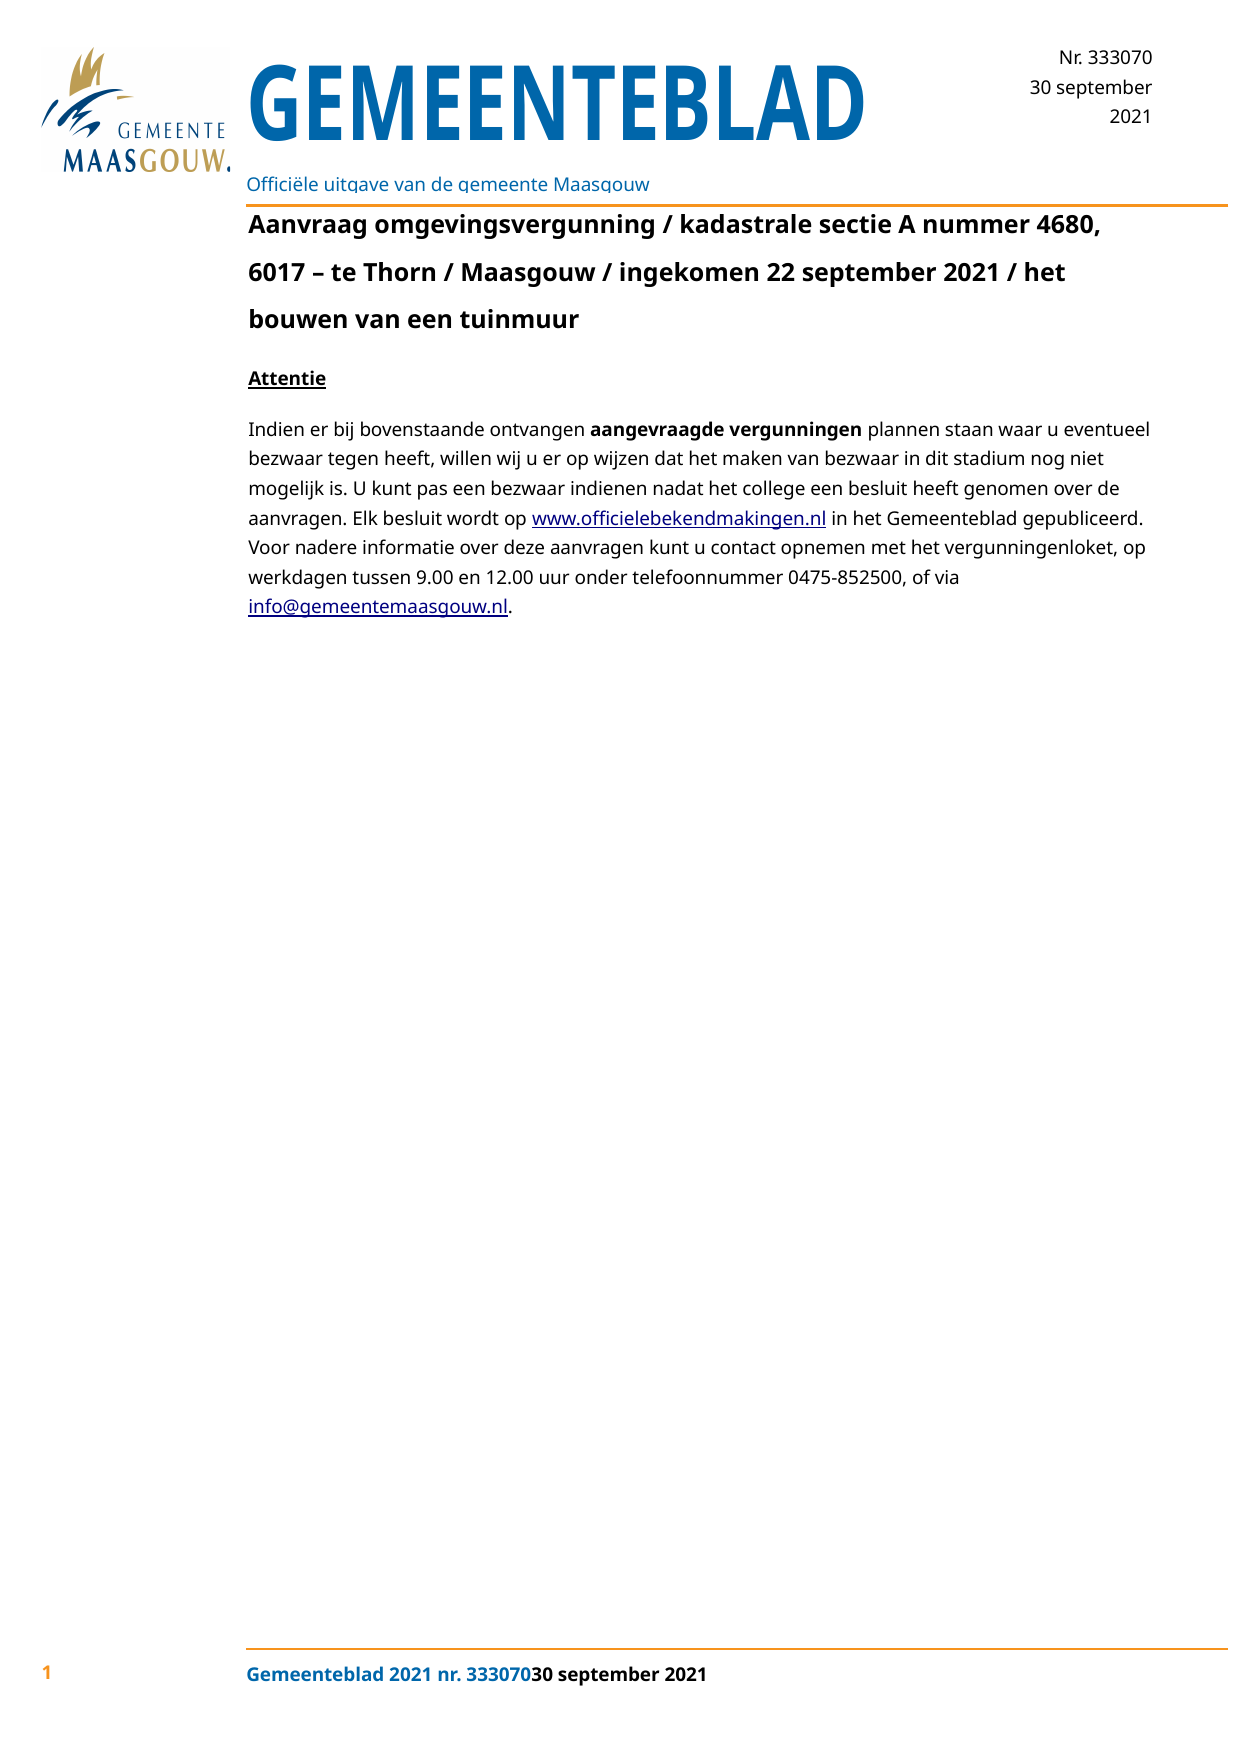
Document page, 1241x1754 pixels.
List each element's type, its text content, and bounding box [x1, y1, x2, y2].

text Aanvraag omgevingsvergunning / kadastrale sectie A nummer 4680, 6017 – te Thorn / Maasgouw / ingekomen 22 september 2021 / het bouwen van een tuinmuur [248, 207, 1152, 336]
picture [41, 47, 231, 172]
text Attentie [248, 366, 1152, 391]
text Indien er bij bovenstaande ontvangen aangevraagde vergunningen plannen staan waar u eventueel bezwaar tegen heeft, willen wij u er op wijzen dat het maken van bezwaar in dit stadium nog niet mogelijk is. U kunt pas een bezwaar indienen nadat het college een besluit heeft genomen over de aanvragen. Elk besluit wordt op www.officielebekendmakingen.nl in het Gemeenteblad gepubliceerd. Voor nadere informatie over deze aanvragen kunt u contact opnemen met het vergunningenloket, op werkdagen tussen 9.00 en 12.00 uur onder telefoonnummer 0475-852500, of via info@gemeentemaasgouw.nl. [248, 416, 1152, 619]
